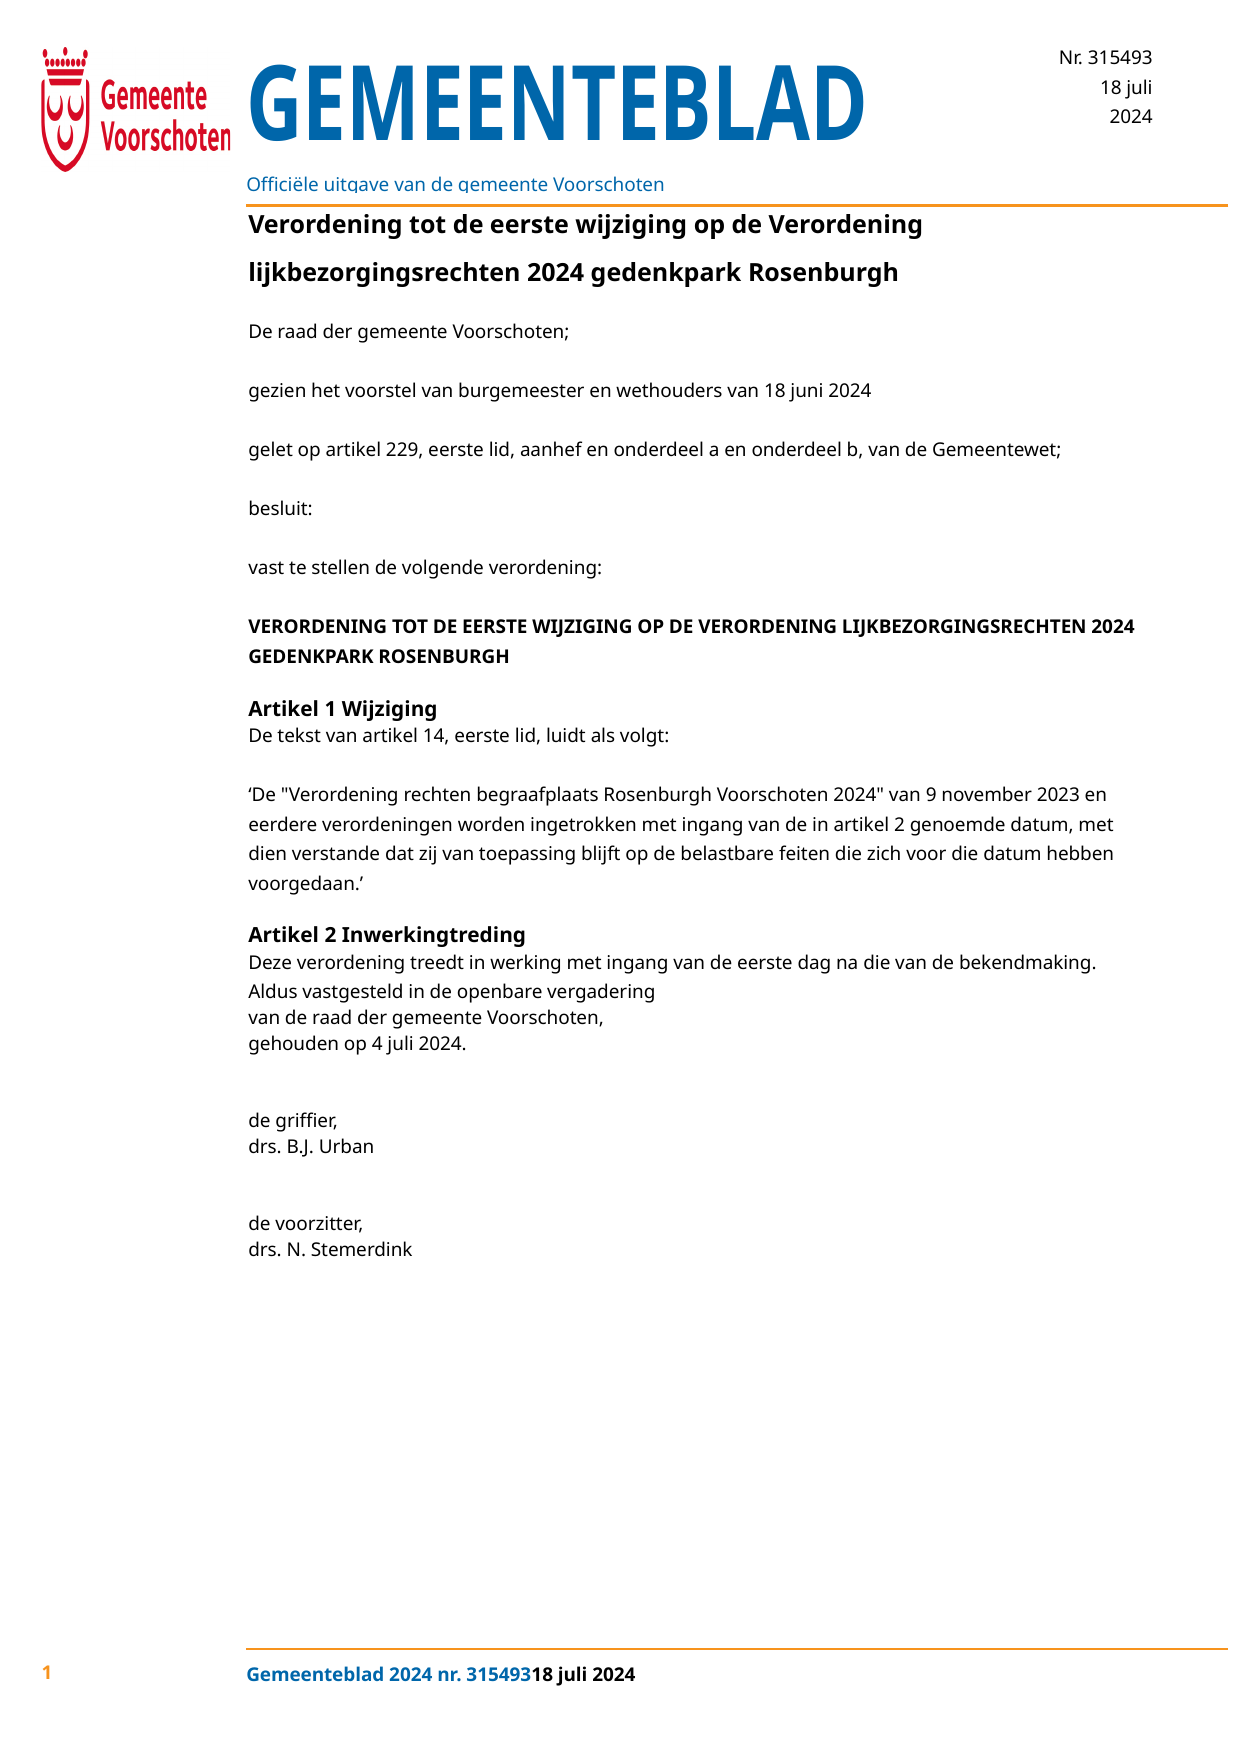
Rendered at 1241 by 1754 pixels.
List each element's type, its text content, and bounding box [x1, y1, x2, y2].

text drs. N. Stemerdink [248, 1236, 1152, 1262]
text de griffier, [248, 1107, 1152, 1133]
text de voorzitter, [248, 1210, 1152, 1236]
text besluit: [248, 495, 1152, 521]
text Deze verordening treedt in werking met ingang van de eerste dag na die van de bekendmaking. [248, 949, 1152, 975]
text gelet op artikel 229, eerste lid, aanhef en onderdeel a en onderdeel b, van de Gemeentewet; [248, 436, 1152, 462]
text De raad der gemeente Voorschoten; [248, 318, 1152, 344]
text Aldus vastgesteld in de openbare vergadering [248, 978, 1152, 1004]
text Artikel 1 Wijziging [248, 694, 1152, 722]
text De tekst van artikel 14, eerste lid, luidt als volgt: [248, 722, 1152, 748]
text vast te stellen de volgende verordening: [248, 554, 1152, 580]
text gehouden op 4 juli 2024. [248, 1030, 1152, 1056]
text drs. B.J. Urban [248, 1133, 1152, 1159]
text van de raad der gemeente Voorschoten, [248, 1004, 1152, 1030]
text gezien het voorstel van burgemeester en wethouders van 18 juni 2024 [248, 377, 1152, 403]
text Artikel 2 Inwerkingtreding [248, 921, 1152, 949]
text VERORDENING TOT DE EERSTE WIJZIGING OP DE VERORDENING LIJKBEZORGINGSRECHTEN 2024 GEDENKPARK ROSENBURGH [248, 614, 1152, 669]
text Verordening tot de eerste wijziging op de Verordening lijkbezorgingsrechten 2024 gedenkpark Rosenburgh [248, 207, 1152, 288]
text ‘De "Verordening rechten begraafplaats Rosenburgh Voorschoten 2024" van 9 november 2023 en eerdere verordeningen worden ingetrokken met ingang van de in artikel 2 genoemde datum, met dien verstande dat zij van toepassing blijft op de belastbare feiten die zich voor die datum hebben voorgedaan.’ [248, 781, 1152, 896]
picture [41, 47, 231, 172]
